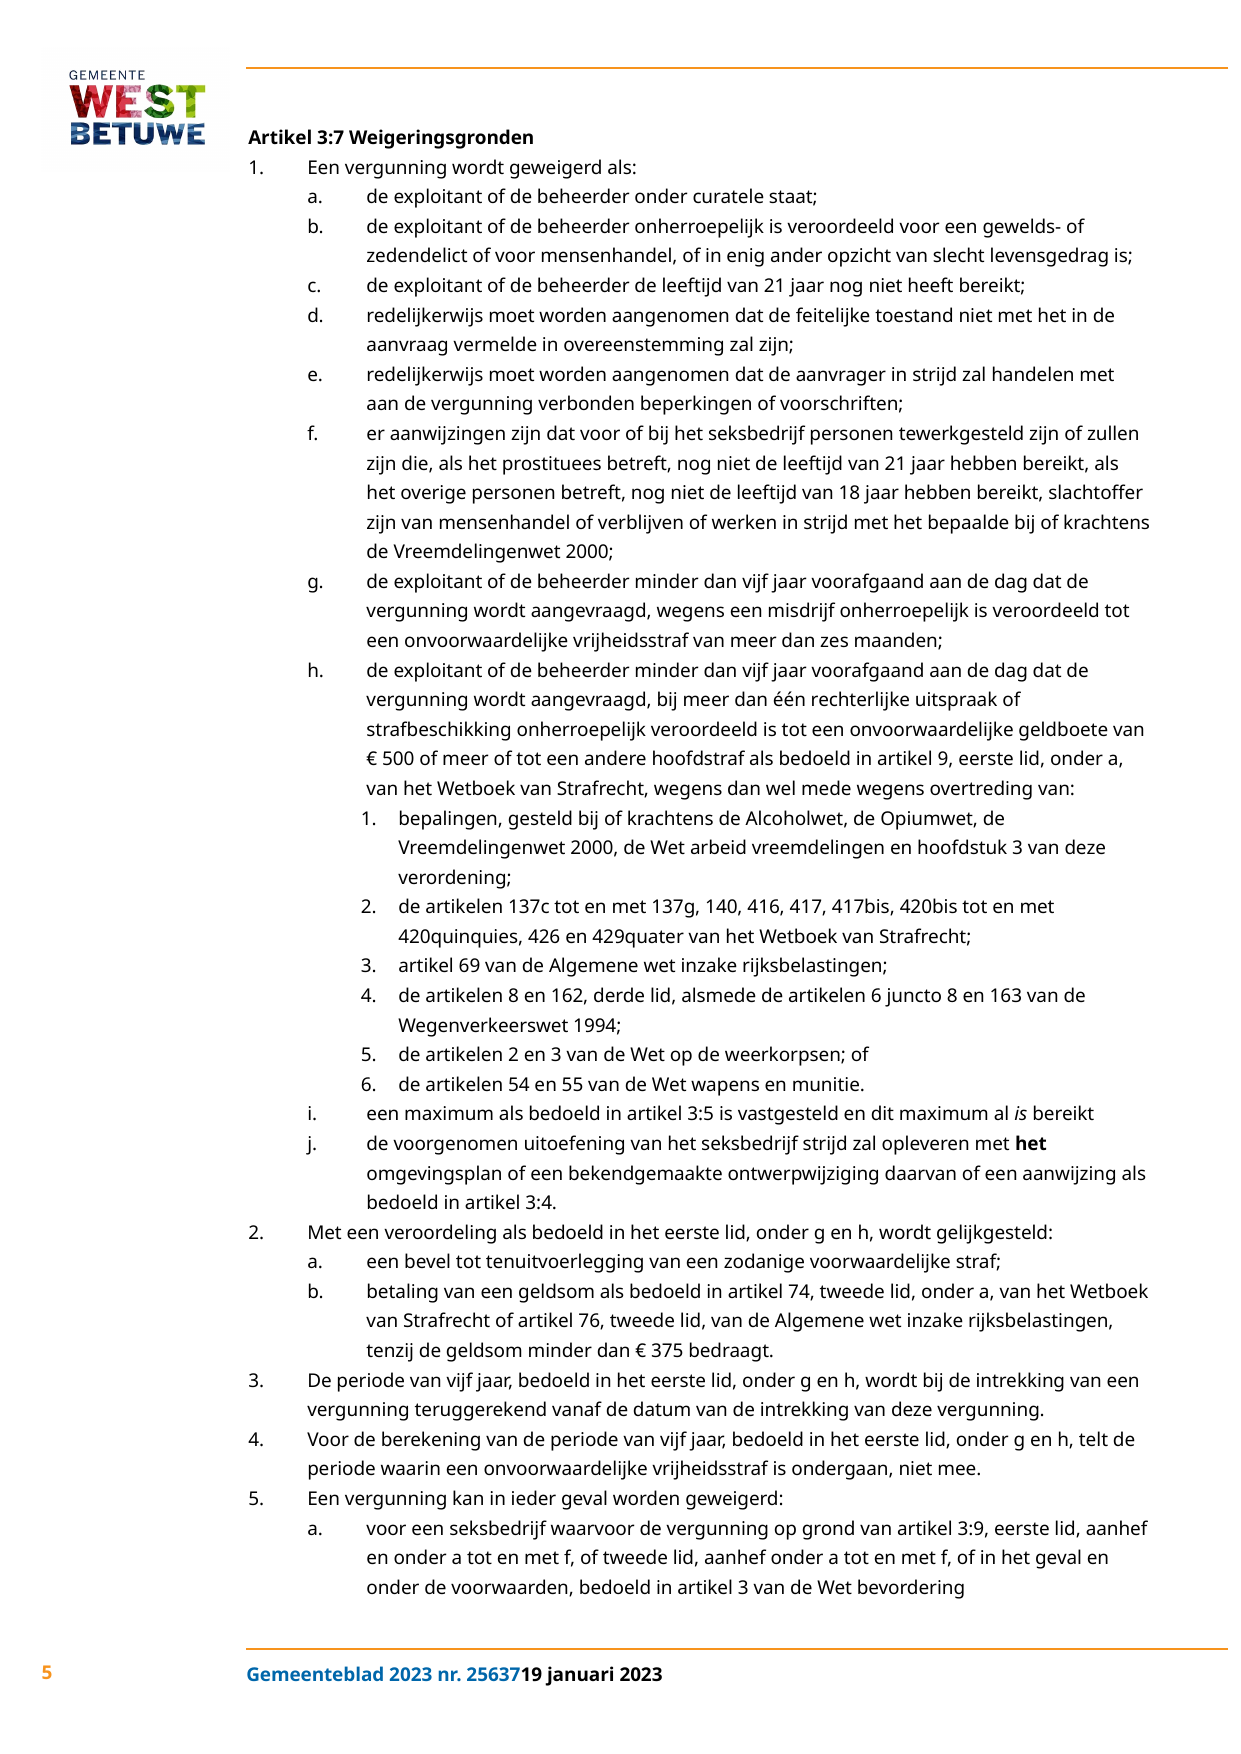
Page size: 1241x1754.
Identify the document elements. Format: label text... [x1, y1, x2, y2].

list voor een seksbedrijf waarvoor de vergunning op grond van artikel 3:9, eerste lid, aanhef en onder a tot en met f, of tweede lid, aanhef onder a tot en met f, of in het geval en onder de voorwaarden, bedoeld in artikel 3 van de Wet bevordering [307, 1515, 1152, 1600]
text Artikel 3:7 Weigeringsgronden [248, 124, 1152, 150]
list artikel 69 van de Algemene wet inzake rijksbelastingen; [361, 953, 1152, 978]
list Voor de berekening van de periode van vijf jaar, bedoeld in het eerste lid, onder g en h, telt de periode waarin een onvoorwaardelijke vrijheidsstraf is ondergaan, niet mee. [248, 1426, 1152, 1481]
list een bevel tot tenuitvoerlegging van een zodanige voorwaardelijke straf; [307, 1248, 1152, 1274]
list de exploitant of de beheerder minder dan vijf jaar voorafgaand aan de dag dat de vergunning wordt aangevraagd, wegens een misdrijf onherroepelijk is veroordeeld tot een onvoorwaardelijke vrijheidsstraf van meer dan zes maanden; [307, 568, 1152, 653]
list een maximum als bedoeld in artikel 3:5 is vastgesteld en dit maximum al is bereikt [307, 1101, 1152, 1126]
list De periode van vijf jaar, bedoeld in het eerste lid, onder g en h, wordt bij de intrekking van een vergunning teruggerekend vanaf de datum van de intrekking van deze vergunning. [248, 1367, 1152, 1422]
list betaling van een geldsom als bedoeld in artikel 74, tweede lid, onder a, van het Wetboek van Strafrecht of artikel 76, tweede lid, van de Algemene wet inzake rijksbelastingen, tenzij de geldsom minder dan € 375 bedraagt. [307, 1278, 1152, 1363]
list redelijkerwijs moet worden aangenomen dat de aanvrager in strijd zal handelen met aan de vergunning verbonden beperkingen of voorschriften; [307, 361, 1152, 416]
list de artikelen 54 en 55 van de Wet wapens en munitie. [361, 1071, 1152, 1097]
list de artikelen 137c tot en met 137g, 140, 416, 417, 417bis, 420bis tot en met 420quinquies, 426 en 429quater van het Wetboek van Strafrecht; [361, 893, 1152, 949]
list Een vergunning wordt geweigerd als: [248, 154, 1152, 180]
list de exploitant of de beheerder onherroepelijk is veroordeeld voor een gewelds- of zedendelict of voor mensenhandel, of in enig ander opzicht van slecht levensgedrag is; [307, 213, 1152, 268]
list de artikelen 2 en 3 van de Wet op de weerkorpsen; of [361, 1041, 1152, 1067]
list bepalingen, gesteld bij of krachtens de Alcoholwet, de Opiumwet, de Vreemdelingenwet 2000, de Wet arbeid vreemdelingen en hoofdstuk 3 van deze verordening; [361, 805, 1152, 890]
list Met een veroordeling als bedoeld in het eerste lid, onder g en h, wordt gelijkgesteld: [248, 1219, 1152, 1245]
list redelijkerwijs moet worden aangenomen dat de feitelijke toestand niet met het in de aanvraag vermelde in overeenstemming zal zijn; [307, 302, 1152, 357]
list de artikelen 8 en 162, derde lid, alsmede de artikelen 6 juncto 8 en 163 van de Wegenverkeerswet 1994; [361, 982, 1152, 1038]
list er aanwijzingen zijn dat voor of bij het seksbedrijf personen tewerkgesteld zijn of zullen zijn die, als het prostituees betreft, nog niet de leeftijd van 21 jaar hebben bereikt, als het overige personen betreft, nog niet de leeftijd van 18 jaar hebben bereikt, slachtoffer zijn van mensenhandel of verblijven of werken in strijd met het bepaalde bij of krachtens de Vreemdelingenwet 2000; [307, 420, 1152, 564]
picture [41, 47, 231, 172]
list de voorgenomen uitoefening van het seksbedrijf strijd zal opleveren met het omgevingsplan of een bekendgemaakte ontwerpwijziging daarvan of een aanwijzing als bedoeld in artikel 3:4. [307, 1130, 1152, 1215]
list de exploitant of de beheerder minder dan vijf jaar voorafgaand aan de dag dat de vergunning wordt aangevraagd, bij meer dan één rechterlijke uitspraak of strafbeschikking onherroepelijk veroordeeld is tot een onvoorwaardelijke geldboete van € 500 of meer of tot een andere hoofdstraf als bedoeld in artikel 9, eerste lid, onder a, van het Wetboek van Strafrecht, wegens dan wel mede wegens overtreding van: [307, 657, 1152, 801]
list de exploitant of de beheerder de leeftijd van 21 jaar nog niet heeft bereikt; [307, 272, 1152, 298]
list de exploitant of de beheerder onder curatele staat; [307, 183, 1152, 209]
list Een vergunning kan in ieder geval worden geweigerd: [248, 1485, 1152, 1511]
